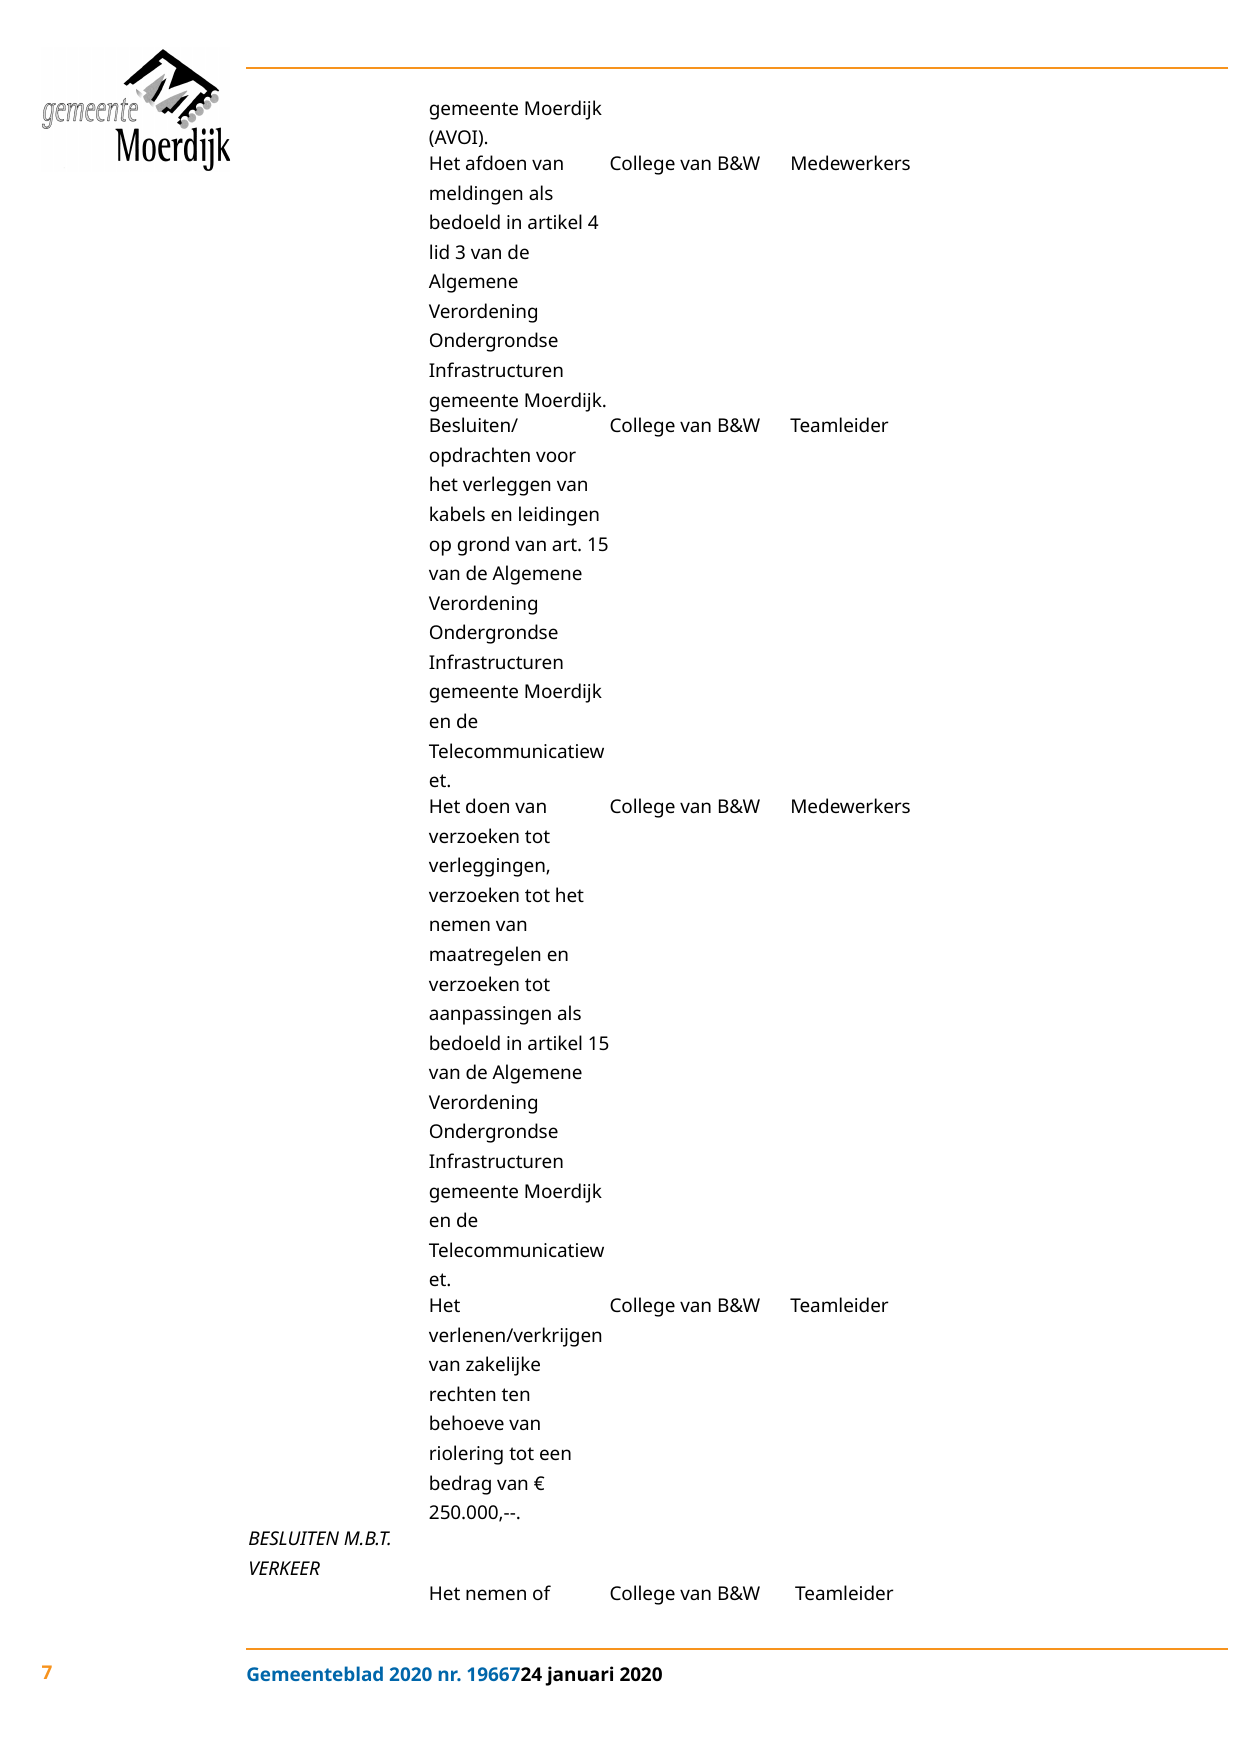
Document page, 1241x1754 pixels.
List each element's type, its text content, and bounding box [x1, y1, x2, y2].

table_cell Het afdoen van meldingen als bedoeld in artikel 4 lid 3 van de Algemene Verordening Ondergrondse Infrastructuren gemeente Moerdijk. [429, 150, 609, 412]
table_cell Het verlenen/verkrijgen van zakelijke rechten ten behoeve van riolering tot een bedrag van € 250.000,--. [429, 1292, 609, 1525]
table_cell [971, 793, 1152, 1292]
table_cell [971, 1580, 1152, 1606]
table_cell Teamleider [790, 1580, 971, 1606]
table_cell College van B&W [609, 1292, 790, 1525]
table_cell [971, 1292, 1152, 1525]
table_cell [609, 95, 790, 150]
table_cell Teamleider [790, 413, 971, 793]
table_cell Medewerkers [790, 793, 971, 1292]
table_cell Teamleider [790, 1292, 971, 1525]
table_cell [971, 413, 1152, 793]
table_cell [248, 793, 429, 1292]
table_cell [971, 95, 1152, 150]
table_cell College van B&W [609, 413, 790, 793]
table_cell gemeente Moerdijk (AVOI). [429, 95, 609, 150]
table_cell [248, 150, 429, 412]
table_cell Medewerkers [790, 150, 971, 412]
table_cell [248, 95, 429, 150]
table_cell Het doen van verzoeken tot verleggingen, verzoeken tot het nemen van maatregelen en verzoeken tot aanpassingen als bedoeld in artikel 15 van de Algemene Verordening Ondergrondse Infrastructuren gemeente Moerdijk en de Telecommunicatiewet. [429, 793, 609, 1292]
table_cell BESLUITEN M.B.T. VERKEER [248, 1525, 429, 1580]
table_cell College van B&W [609, 793, 790, 1292]
table_cell Het nemen of [429, 1580, 609, 1606]
table_cell [790, 95, 971, 150]
table_cell Besluiten/opdrachten voor het verleggen van kabels en leidingen op grond van art. 15 van de Algemene Verordening Ondergrondse Infrastructuren gemeente Moerdijk en de Telecommunicatiewet. [429, 413, 609, 793]
table_cell [248, 413, 429, 793]
table_cell College van B&W [609, 1580, 790, 1606]
table_cell [971, 150, 1152, 412]
table_cell College van B&W [609, 150, 790, 412]
table_cell [248, 1292, 429, 1525]
picture [41, 47, 231, 172]
table_cell [248, 1580, 429, 1606]
